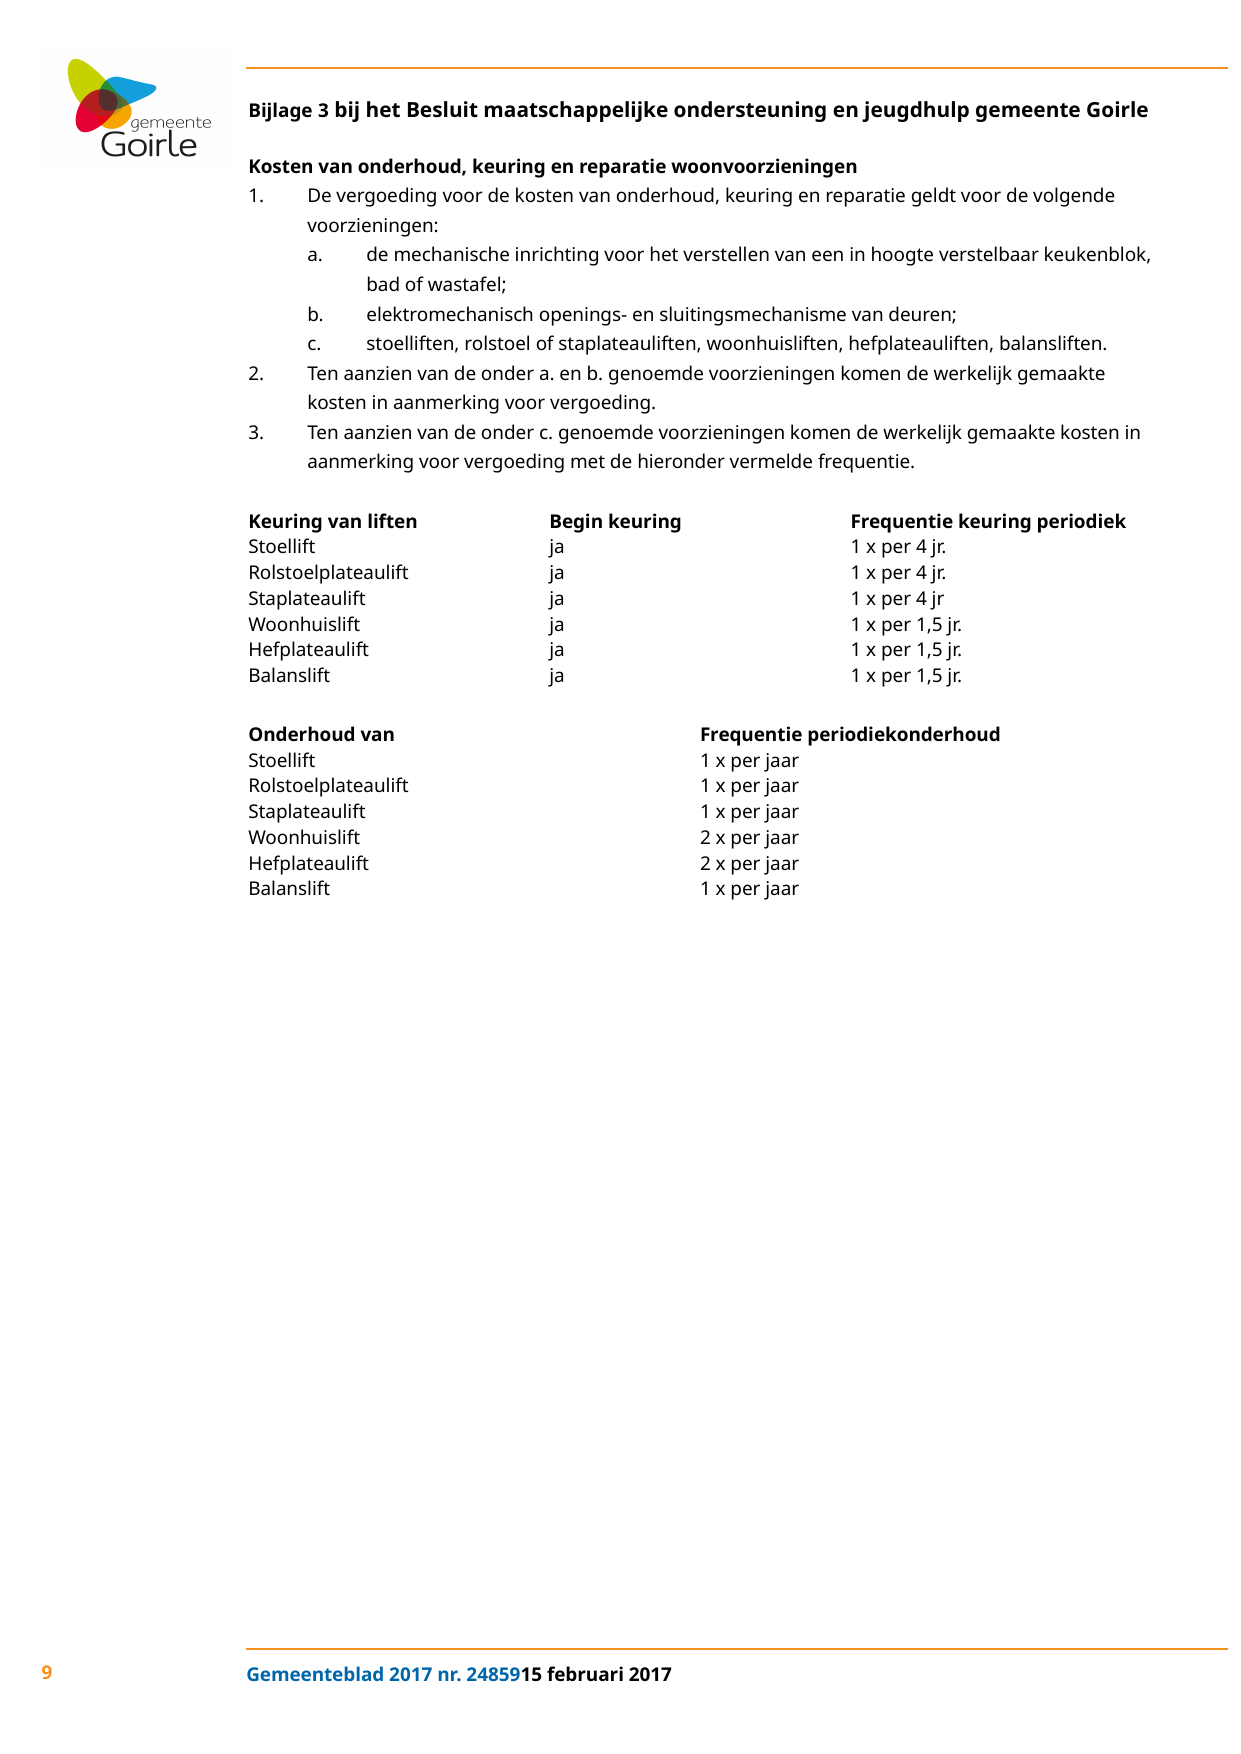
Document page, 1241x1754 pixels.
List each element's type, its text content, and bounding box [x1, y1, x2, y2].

table_header Onderhoud van [248, 721, 700, 747]
table_cell ja [549, 534, 850, 559]
list Ten aanzien van de onder a. en b. genoemde voorzieningen komen de werkelijk gemaakte kosten in aanmerking voor vergoeding. [248, 360, 1152, 415]
table_cell 1 x per 4 jr. [850, 534, 1152, 559]
table_cell ja [549, 637, 850, 662]
list de mechanische inrichting voor het verstellen van een in hoogte verstelbaar keukenblok, bad of wastafel; [307, 242, 1152, 297]
table_cell Stoellift [248, 534, 549, 559]
table_header Keuring van liften [248, 508, 549, 534]
table_cell 1 x per jaar [700, 875, 1152, 901]
table_cell 1 x per jaar [700, 798, 1152, 824]
list De vergoeding voor de kosten van onderhoud, keuring en reparatie geldt voor de volgende voorzieningen: [248, 182, 1152, 238]
table_cell Hefplateaulift [248, 850, 700, 875]
table_cell 2 x per jaar [700, 850, 1152, 875]
table_cell Staplateaulift [248, 585, 549, 611]
table_cell ja [549, 611, 850, 637]
table_cell 1 x per 4 jr [850, 585, 1152, 611]
table_header Frequentie periodiekonderhoud [700, 721, 1152, 747]
table_cell Staplateaulift [248, 798, 700, 824]
table_header Begin keuring [549, 508, 850, 534]
table_cell Balanslift [248, 663, 549, 688]
table_cell Rolstoelplateaulift [248, 773, 700, 798]
table_cell ja [549, 560, 850, 585]
text Kosten van onderhoud, keuring en reparatie woonvoorzieningen [248, 153, 1152, 179]
table_cell 1 x per jaar [700, 747, 1152, 772]
table_cell Woonhuislift [248, 824, 700, 850]
table_cell Woonhuislift [248, 611, 549, 637]
table_cell 1 x per 1,5 jr. [850, 663, 1152, 688]
table_cell Hefplateaulift [248, 637, 549, 662]
table_cell 1 x per jaar [700, 773, 1152, 798]
list Ten aanzien van de onder c. genoemde voorzieningen komen de werkelijk gemaakte kosten in aanmerking voor vergoeding met de hieronder vermelde frequentie. [248, 419, 1152, 474]
list elektromechanisch openings- en sluitingsmechanisme van deuren; [307, 301, 1152, 327]
table_cell ja [549, 585, 850, 611]
table_cell ja [549, 663, 850, 688]
table_cell 1 x per 4 jr. [850, 560, 1152, 585]
text Bijlage 3 bij het Besluit maatschappelijke ondersteuning en jeugdhulp gemeente Goirle [248, 95, 1152, 123]
table_cell Balanslift [248, 875, 700, 901]
table_cell Stoellift [248, 747, 700, 772]
list stoelliften, rolstoel of staplateauliften, woonhuisliften, hefplateauliften, balansliften. [307, 330, 1152, 356]
table_cell 1 x per 1,5 jr. [850, 611, 1152, 637]
table_cell 2 x per jaar [700, 824, 1152, 850]
picture [41, 47, 231, 172]
table_cell Rolstoelplateaulift [248, 560, 549, 585]
table_cell 1 x per 1,5 jr. [850, 637, 1152, 662]
table_header Frequentie keuring periodiek [850, 508, 1152, 534]
